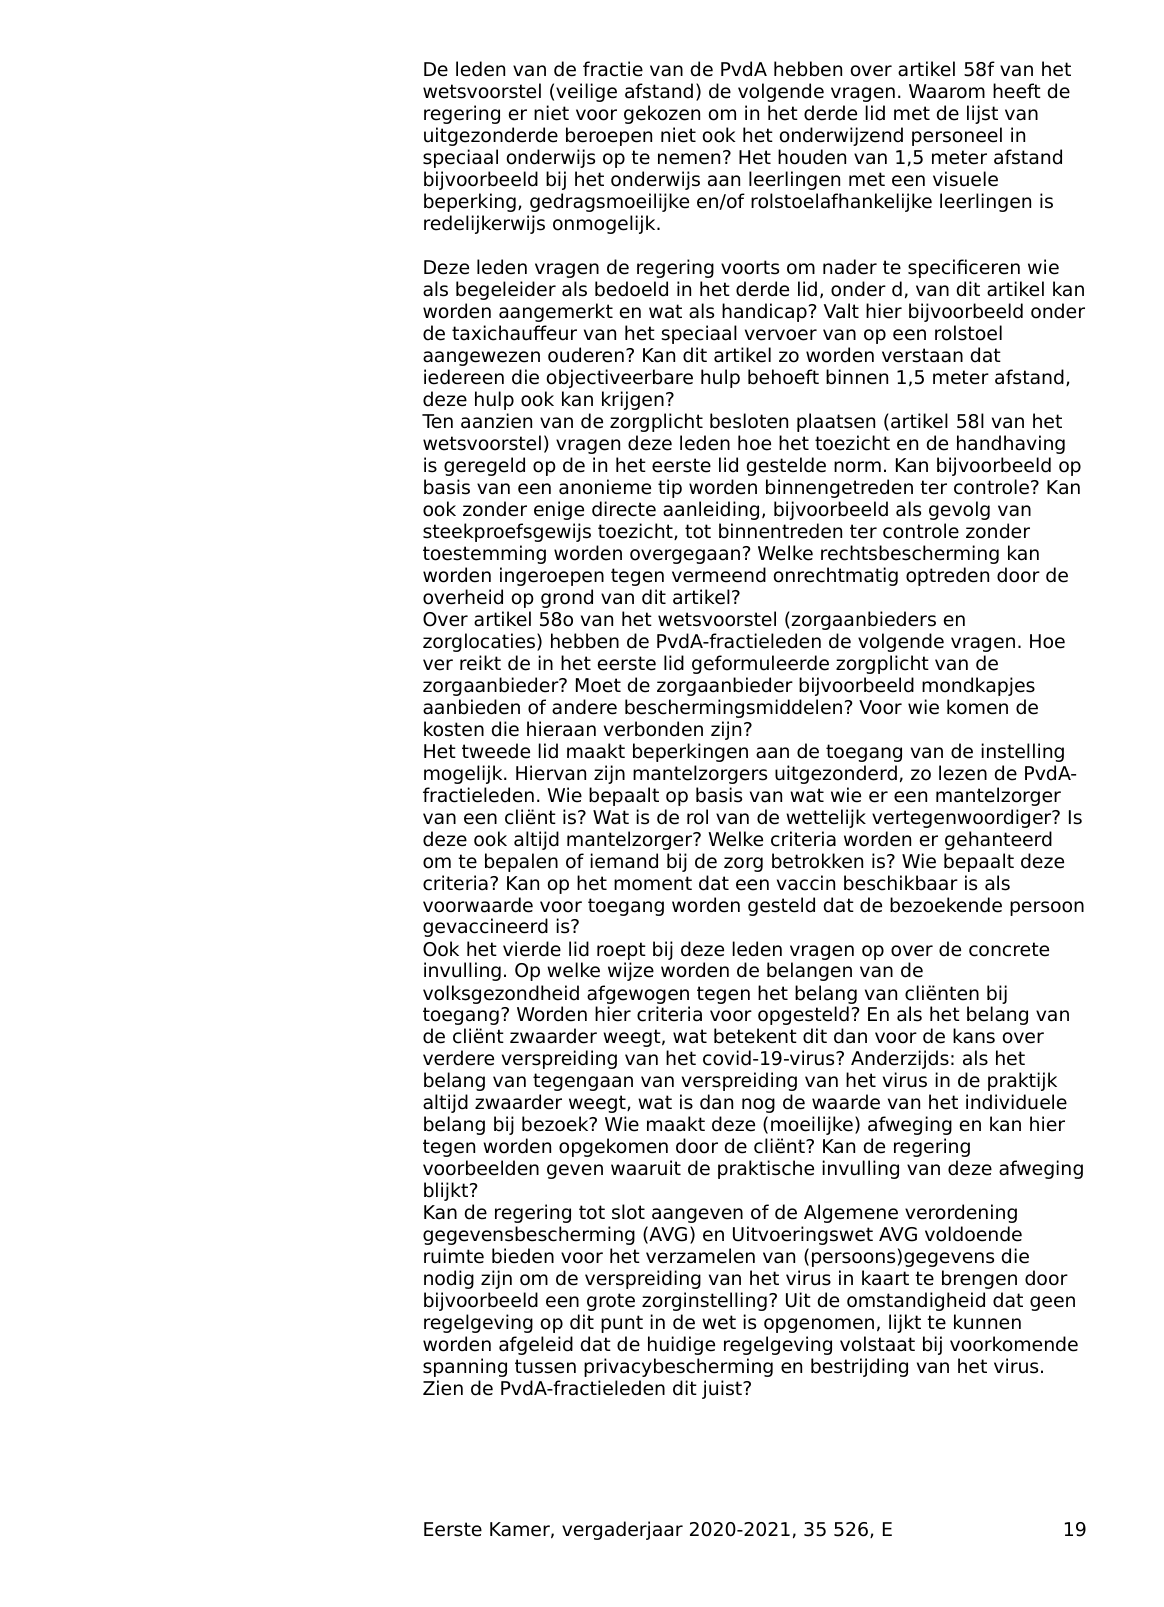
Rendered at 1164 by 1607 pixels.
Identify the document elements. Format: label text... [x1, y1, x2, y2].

text Het tweede lid maakt beperkingen aan de toegang van de instelling mogelijk. Hiervan zijn mantelzorgers uitgezonderd, zo lezen de PvdA-fractieleden. Wie bepaalt op basis van wat wie er een mantelzorger van een cliënt is? Wat is de rol van de wettelijk vertegenwoordiger? Is deze ook altijd mantelzorger? Welke criteria worden er gehanteerd om te bepalen of iemand bij de zorg betrokken is? Wie bepaalt deze criteria? Kan op het moment dat een vaccin beschikbaar is als voorwaarde voor toegang worden gesteld dat de bezoekende persoon gevaccineerd is? [422, 741, 1087, 938]
text Over artikel 58o van het wetsvoorstel (zorgaanbieders en zorglocaties) hebben de PvdA-fractieleden de volgende vragen. Hoe ver reikt de in het eerste lid geformuleerde zorgplicht van de zorgaanbieder? Moet de zorgaanbieder bijvoorbeeld mondkapjes aanbieden of andere beschermingsmiddelen? Voor wie komen de kosten die hieraan verbonden zijn? [422, 609, 1087, 741]
text Ook het vierde lid roept bij deze leden vragen op over de concrete invulling. Op welke wijze worden de belangen van de volksgezondheid afgewogen tegen het belang van cliënten bij toegang? Worden hier criteria voor opgesteld? En als het belang van de cliënt zwaarder weegt, wat betekent dit dan voor de kans over verdere verspreiding van het covid-19-virus? Anderzijds: als het belang van tegengaan van verspreiding van het virus in de praktijk altijd zwaarder weegt, wat is dan nog de waarde van het individuele belang bij bezoek? Wie maakt deze (moeilijke) afweging en kan hier tegen worden opgekomen door de cliënt? Kan de regering voorbeelden geven waaruit de praktische invulling van deze afweging blijkt? [422, 938, 1087, 1202]
text Kan de regering tot slot aangeven of de Algemene verordening gegevensbescherming (AVG) en Uitvoeringswet AVG voldoende ruimte bieden voor het verzamelen van (persoons)gegevens die nodig zijn om de verspreiding van het virus in kaart te brengen door bijvoorbeeld een grote zorginstelling? Uit de omstandigheid dat geen regelgeving op dit punt in de wet is opgenomen, lijkt te kunnen worden afgeleid dat de huidige regelgeving volstaat bij voorkomende spanning tussen privacybescherming en bestrijding van het virus. Zien de PvdA-fractieleden dit juist? [422, 1202, 1087, 1400]
text Ten aanzien van de zorgplicht besloten plaatsen (artikel 58l van het wetsvoorstel) vragen deze leden hoe het toezicht en de handhaving is geregeld op de in het eerste lid gestelde norm. Kan bijvoorbeeld op basis van een anonieme tip worden binnengetreden ter controle? Kan ook zonder enige directe aanleiding, bijvoorbeeld als gevolg van steekproefsgewijs toezicht, tot binnentreden ter controle zonder toestemming worden overgegaan? Welke rechtsbescherming kan worden ingeroepen tegen vermeend onrechtmatig optreden door de overheid op grond van dit artikel? [422, 411, 1087, 609]
text De leden van de fractie van de PvdA hebben over artikel 58f van het wetsvoorstel (veilige afstand) de volgende vragen. Waarom heeft de regering er niet voor gekozen om in het derde lid met de lijst van uitgezonderde beroepen niet ook het onderwijzend personeel in speciaal onderwijs op te nemen? Het houden van 1,5 meter afstand bijvoorbeeld bij het onderwijs aan leerlingen met een visuele beperking, gedragsmoeilijke en/of rolstoelafhankelijke leerlingen is redelijkerwijs onmogelijk. [422, 59, 1087, 235]
text Deze leden vragen de regering voorts om nader te specificeren wie als begeleider als bedoeld in het derde lid, onder d, van dit artikel kan worden aangemerkt en wat als handicap? Valt hier bijvoorbeeld onder de taxichauffeur van het speciaal vervoer van op een rolstoel aangewezen ouderen? Kan dit artikel zo worden verstaan dat iedereen die objectiveerbare hulp behoeft binnen 1,5 meter afstand, deze hulp ook kan krijgen? [422, 257, 1087, 411]
